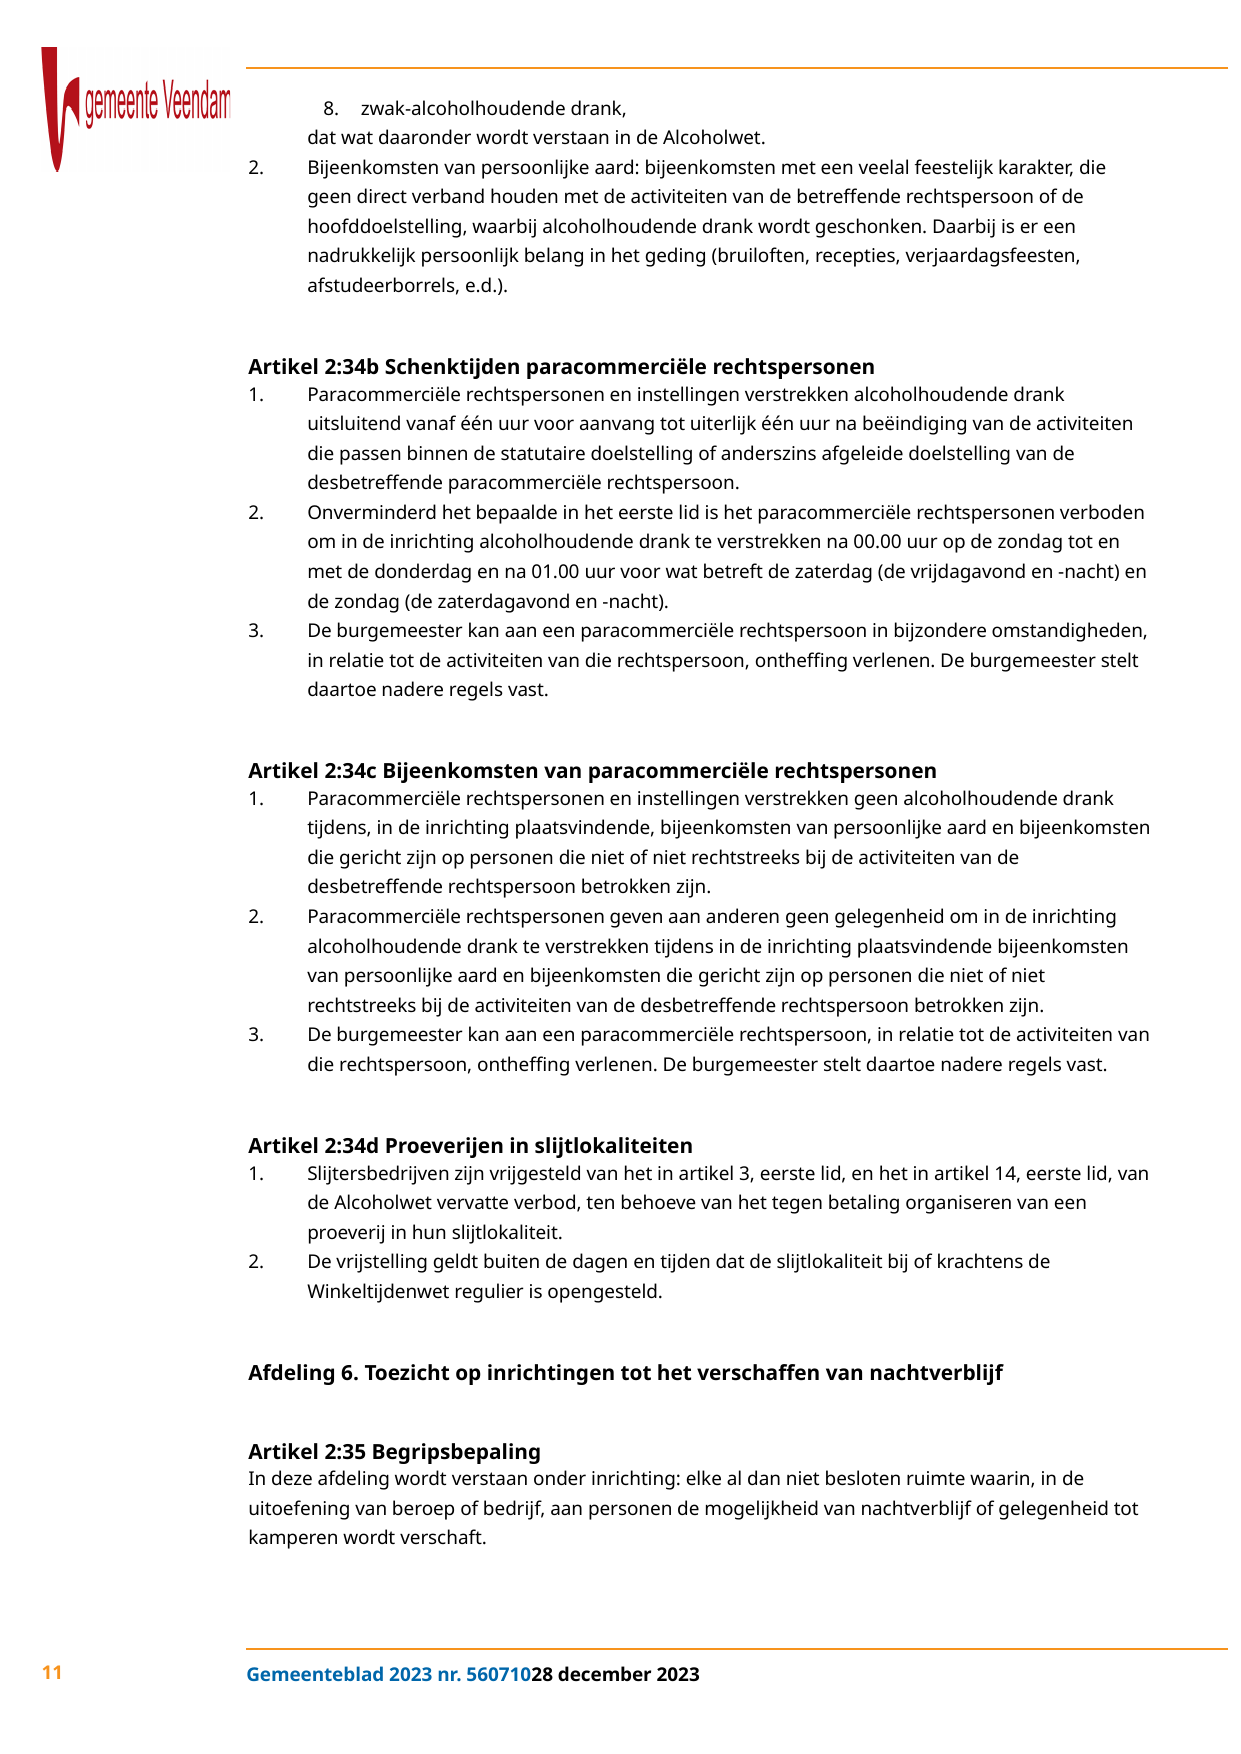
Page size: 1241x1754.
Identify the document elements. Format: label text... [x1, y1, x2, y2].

list dat wat daaronder wordt verstaan in de Alcoholwet. [248, 124, 1152, 150]
list Bijeenkomsten van persoonlijke aard: bijeenkomsten met een veelal feestelijk karakter, die geen direct verband houden met de activiteiten van de betreffende rechtspersoon of de hoofddoelstelling, waarbij alcoholhoudende drank wordt geschonken. Daarbij is er een nadrukkelijk persoonlijk belang in het geding (bruiloften, recepties, verjaardagsfeesten, afstudeerborrels, e.d.). [248, 154, 1152, 298]
text Artikel 2:35 Begripsbepaling [248, 1437, 1152, 1465]
text Artikel 2:34d Proeverijen in slijtlokaliteiten [248, 1131, 1152, 1160]
text In deze afdeling wordt verstaan onder inrichting: elke al dan niet besloten ruimte waarin, in de uitoefening van beroep of bedrijf, aan personen de mogelijkheid van nachtverblijf of gelegenheid tot kamperen wordt verschaft. [248, 1465, 1152, 1550]
list De vrijstelling geldt buiten de dagen en tijden dat de slijtlokaliteit bij of krachtens de Winkeltijdenwet regulier is opengesteld. [248, 1248, 1152, 1304]
list De burgemeester kan aan een paracommerciële rechtspersoon, in relatie tot de activiteiten van die rechtspersoon, ontheffing verlenen. De burgemeester stelt daartoe nadere regels vast. [248, 1022, 1152, 1077]
text Artikel 2:34c Bijeenkomsten van paracommerciële rechtspersonen [248, 757, 1152, 785]
list Paracommerciële rechtspersonen en instellingen verstrekken geen alcoholhoudende drank tijdens, in de inrichting plaatsvindende, bijeenkomsten van persoonlijke aard en bijeenkomsten die gericht zijn op personen die niet of niet rechtstreeks bij de activiteiten van de desbetreffende rechtspersoon betrokken zijn. [248, 785, 1152, 899]
text Artikel 2:34b Schenktijden paracommerciële rechtspersonen [248, 352, 1152, 381]
list Paracommerciële rechtspersonen geven aan anderen geen gelegenheid om in de inrichting alcoholhoudende drank te verstrekken tijdens in de inrichting plaatsvindende bijeenkomsten van persoonlijke aard en bijeenkomsten die gericht zijn op personen die niet of niet rechtstreeks bij de activiteiten van de desbetreffende rechtspersoon betrokken zijn. [248, 903, 1152, 1018]
list Paracommerciële rechtspersonen en instellingen verstrekken alcoholhoudende drank uitsluitend vanaf één uur voor aanvang tot uiterlijk één uur na beëindiging van de activiteiten die passen binnen de statutaire doelstelling of anderszins afgeleide doelstelling van de desbetreffende paracommerciële rechtspersoon. [248, 381, 1152, 495]
picture [41, 47, 231, 172]
list Onverminderd het bepaalde in het eerste lid is het paracommerciële rechtspersonen verboden om in de inrichting alcoholhoudende drank te verstrekken na 00.00 uur op de zondag tot en met de donderdag en na 01.00 uur voor wat betreft de zaterdag (de vrijdagavond en -nacht) en de zondag (de zaterdagavond en -nacht). [248, 499, 1152, 613]
list Slijtersbedrijven zijn vrijgesteld van het in artikel 3, eerste lid, en het in artikel 14, eerste lid, van de Alcoholwet vervatte verbod, ten behoeve van het tegen betaling organiseren van een proeverij in hun slijtlokaliteit. [248, 1160, 1152, 1244]
text Afdeling 6. Toezicht op inrichtingen tot het verschaffen van nachtverblijf [248, 1358, 1152, 1386]
list zwak-alcoholhoudende drank, [323, 95, 1152, 121]
list De burgemeester kan aan een paracommerciële rechtspersoon in bijzondere omstandigheden, in relatie tot de activiteiten van die rechtspersoon, ontheffing verlenen. De burgemeester stelt daartoe nadere regels vast. [248, 617, 1152, 702]
